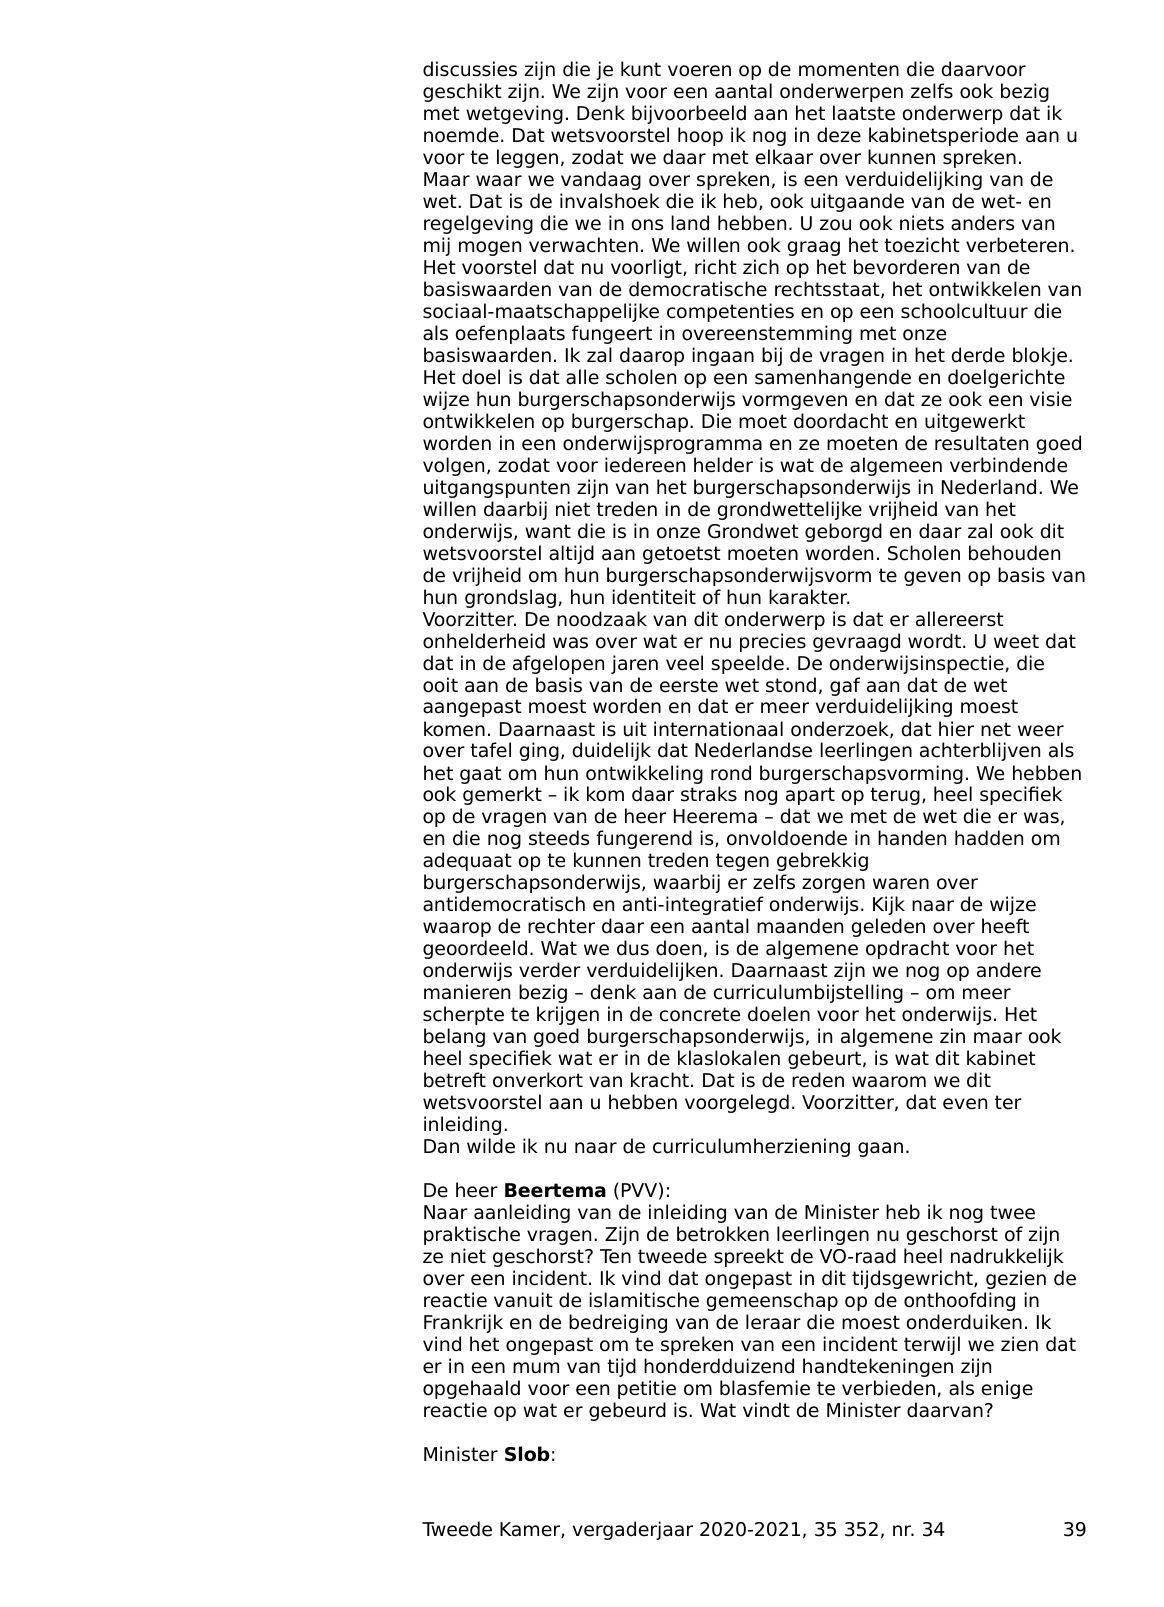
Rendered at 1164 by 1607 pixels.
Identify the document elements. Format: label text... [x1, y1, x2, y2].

text Voorzitter. De noodzaak van dit onderwerp is dat er allereerst onhelderheid was over wat er nu precies gevraagd wordt. U weet dat dat in de afgelopen jaren veel speelde. De onderwijsinspectie, die ooit aan de basis van de eerste wet stond, gaf aan dat de wet aangepast moest worden en dat er meer verduidelijking moest komen. Daarnaast is uit internationaal onderzoek, dat hier net weer over tafel ging, duidelijk dat Nederlandse leerlingen achterblijven als het gaat om hun ontwikkeling rond burgerschapsvorming. We hebben ook gemerkt – ik kom daar straks nog apart op terug, heel specifiek op de vragen van de heer Heerema – dat we met de wet die er was, en die nog steeds fungerend is, onvoldoende in handen hadden om adequaat op te kunnen treden tegen gebrekkig burgerschapsonderwijs, waarbij er zelfs zorgen waren over antidemocratisch en anti-integratief onderwijs. Kijk naar de wijze waarop de rechter daar een aantal maanden geleden over heeft geoordeeld. Wat we dus doen, is de algemene opdracht voor het onderwijs verder verduidelijken. Daarnaast zijn we nog op andere manieren bezig – denk aan de curriculumbijstelling – om meer scherpte te krijgen in de concrete doelen voor het onderwijs. Het belang van goed burgerschapsonderwijs, in algemene zin maar ook heel specifiek wat er in de klaslokalen gebeurt, is wat dit kabinet betreft onverkort van kracht. Dat is de reden waarom we dit wetsvoorstel aan u hebben voorgelegd. Voorzitter, dat even ter inleiding. [422, 608, 1087, 1136]
text Dan wilde ik nu naar de curriculumherziening gaan. [422, 1136, 1087, 1158]
text De heer Beertema (PVV): [422, 1180, 1087, 1202]
text Maar waar we vandaag over spreken, is een verduidelijking van de wet. Dat is de invalshoek die ik heb, ook uitgaande van de wet- en regelgeving die we in ons land hebben. U zou ook niets anders van mij mogen verwachten. We willen ook graag het toezicht verbeteren. Het voorstel dat nu voorligt, richt zich op het bevorderen van de basiswaarden van de democratische rechtsstaat, het ontwikkelen van sociaal-maatschappelijke competenties en op een schoolcultuur die als oefenplaats fungeert in overeenstemming met onze basiswaarden. Ik zal daarop ingaan bij de vragen in het derde blokje. Het doel is dat alle scholen op een samenhangende en doelgerichte wijze hun burgerschapsonderwijs vormgeven en dat ze ook een visie ontwikkelen op burgerschap. Die moet doordacht en uitgewerkt worden in een onderwijsprogramma en ze moeten de resultaten goed volgen, zodat voor iedereen helder is wat de algemeen verbindende uitgangspunten zijn van het burgerschapsonderwijs in Nederland. We willen daarbij niet treden in de grondwettelijke vrijheid van het onderwijs, want die is in onze Grondwet geborgd en daar zal ook dit wetsvoorstel altijd aan getoetst moeten worden. Scholen behouden de vrijheid om hun burgerschapsonderwijsvorm te geven op basis van hun grondslag, hun identiteit of hun karakter. [422, 169, 1087, 608]
text discussies zijn die je kunt voeren op de momenten die daarvoor geschikt zijn. We zijn voor een aantal onderwerpen zelfs ook bezig met wetgeving. Denk bijvoorbeeld aan het laatste onderwerp dat ik noemde. Dat wetsvoorstel hoop ik nog in deze kabinetsperiode aan u voor te leggen, zodat we daar met elkaar over kunnen spreken. [422, 59, 1087, 169]
text Minister Slob: [422, 1444, 1087, 1466]
text Naar aanleiding van de inleiding van de Minister heb ik nog twee praktische vragen. Zijn de betrokken leerlingen nu geschorst of zijn ze niet geschorst? Ten tweede spreekt de VO-raad heel nadrukkelijk over een incident. Ik vind dat ongepast in dit tijdsgewricht, gezien de reactie vanuit de islamitische gemeenschap op de onthoofding in Frankrijk en de bedreiging van de leraar die moest onderduiken. Ik vind het ongepast om te spreken van een incident terwijl we zien dat er in een mum van tijd honderdduizend handtekeningen zijn opgehaald voor een petitie om blasfemie te verbieden, als enige reactie op wat er gebeurd is. Wat vindt de Minister daarvan? [422, 1202, 1087, 1422]
